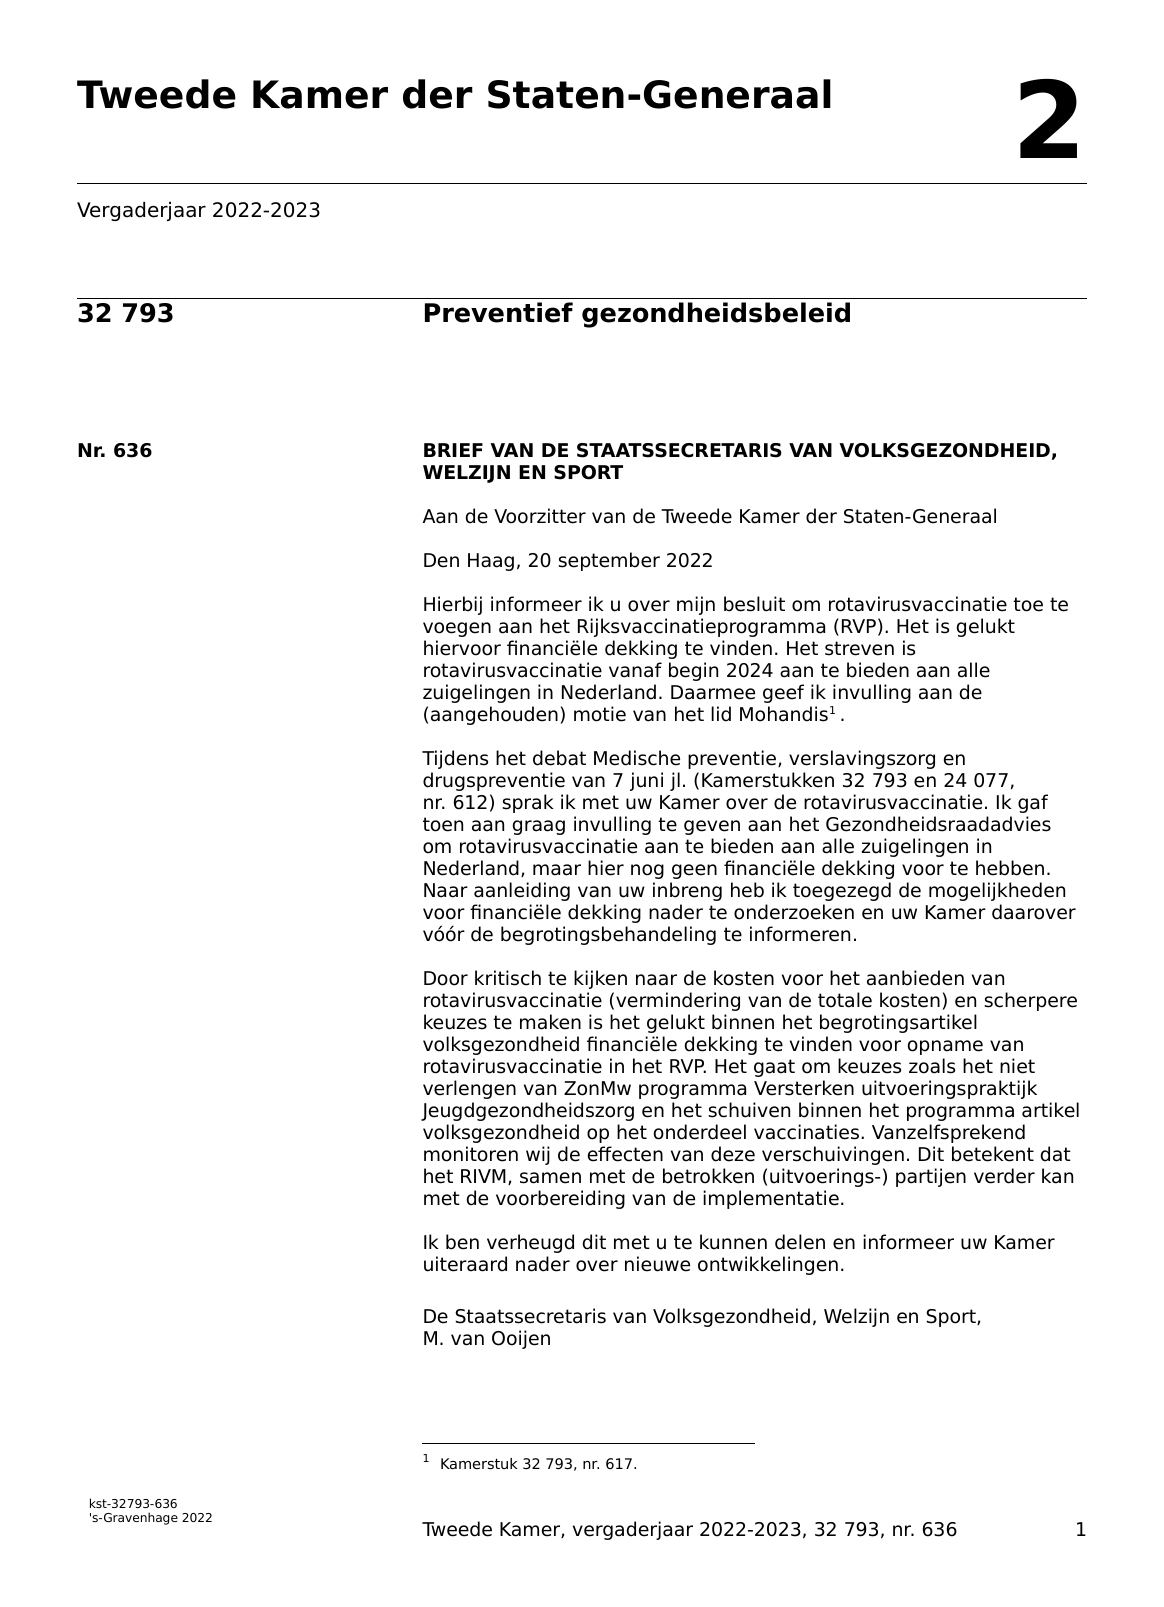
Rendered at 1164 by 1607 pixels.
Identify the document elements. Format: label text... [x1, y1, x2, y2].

subtitle Nr. 636 BRIEF VAN DE STAATSSECRETARIS VAN VOLKSGEZONDHEID, WELZIJN EN SPORT [77, 440, 1087, 484]
table_header Tweede Kamer der Staten-Generaal [77, 59, 886, 183]
text Ik ben verheugd dit met u te kunnen delen en informeer uw Kamer uiteraard nader over nieuwe ontwikkelingen. [422, 1232, 1087, 1276]
text Den Haag, 20 september 2022 [422, 550, 1087, 572]
text Kamerstuk 32 793, nr. 617. [422, 1452, 1087, 1474]
text Aan de Voorzitter van de Tweede Kamer der Staten-Generaal [422, 506, 1087, 528]
text kst-32793-636 [88, 1497, 323, 1511]
text Tijdens het debat Medische preventie, verslavingszorg en drugspreventie van 7 juni jl. (Kamerstukken 32 793 en 24 077, nr. 612) sprak ik met uw Kamer over de rotavirusvaccinatie. Ik gaf toen aan graag invulling te geven aan het Gezondheidsraadadvies om rotavirusvaccinatie aan te bieden aan alle zuigelingen in Nederland, maar hier nog geen financiële dekking voor te hebben. Naar aanleiding van uw inbreng heb ik toegezegd de mogelijkheden voor financiële dekking nader te onderzoeken en uw Kamer daarover vóór de begrotingsbehandeling te informeren. [422, 748, 1087, 946]
text Hierbij informeer ik u over mijn besluit om rotavirusvaccinatie toe te voegen aan het Rijksvaccinatieprogramma (RVP). Het is gelukt hiervoor financiële dekking te vinden. Het streven is rotavirusvaccinatie vanaf begin 2024 aan te bieden aan alle zuigelingen in Nederland. Daarmee geef ik invulling aan de (aangehouden) motie van het lid Mohandis. [422, 594, 1087, 726]
subtitle 32 793 Preventief gezondheidsbeleid [77, 299, 1087, 329]
text 's-Gravenhage 2022 [88, 1511, 323, 1525]
text De Staatssecretaris van Volksgezondheid, Welzijn en Sport, M. van Ooijen [422, 1306, 1087, 1350]
table_cell Vergaderjaar 2022-2023 [77, 184, 1087, 298]
text Door kritisch te kijken naar de kosten voor het aanbieden van rotavirusvaccinatie (vermindering van de totale kosten) en scherpere keuzes te maken is het gelukt binnen het begrotingsartikel volksgezondheid financiële dekking te vinden voor opname van rotavirusvaccinatie in het RVP. Het gaat om keuzes zoals het niet verlengen van ZonMw programma Versterken uitvoeringspraktijk Jeugdgezondheidszorg en het schuiven binnen het programma artikel volksgezondheid op het onderdeel vaccinaties. Vanzelfsprekend monitoren wij de effecten van deze verschuivingen. Dit betekent dat het RIVM, samen met de betrokken (uitvoerings-) partijen verder kan met de voorbereiding van de implementatie. [422, 968, 1087, 1210]
table_header 2 [886, 59, 1087, 183]
